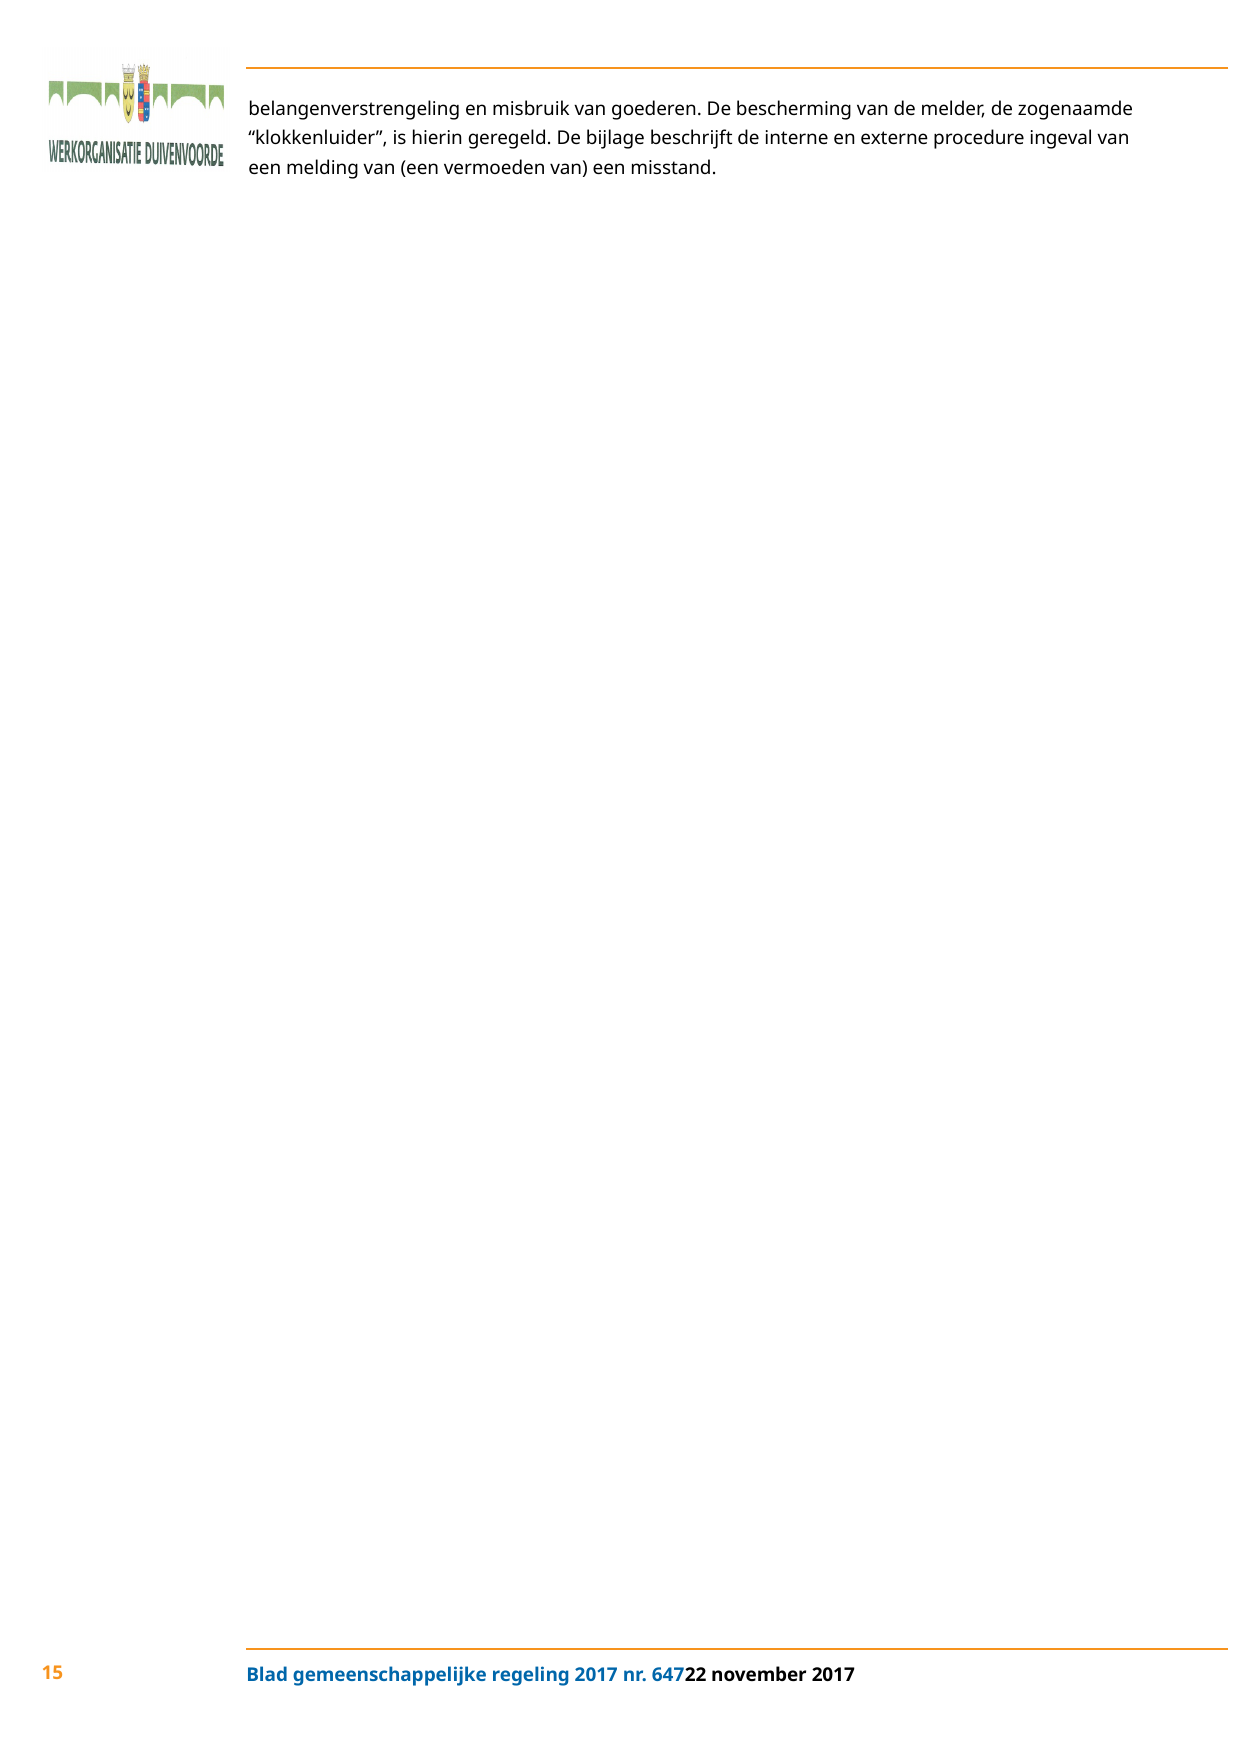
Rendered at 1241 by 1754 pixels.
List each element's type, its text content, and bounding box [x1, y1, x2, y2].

picture [41, 47, 231, 172]
text belangenverstrengeling en misbruik van goederen. De bescherming van de melder, de zogenaamde “klokkenluider”, is hierin geregeld. De bijlage beschrijft de interne en externe procedure ingeval van een melding van (een vermoeden van) een misstand. [248, 95, 1152, 180]
